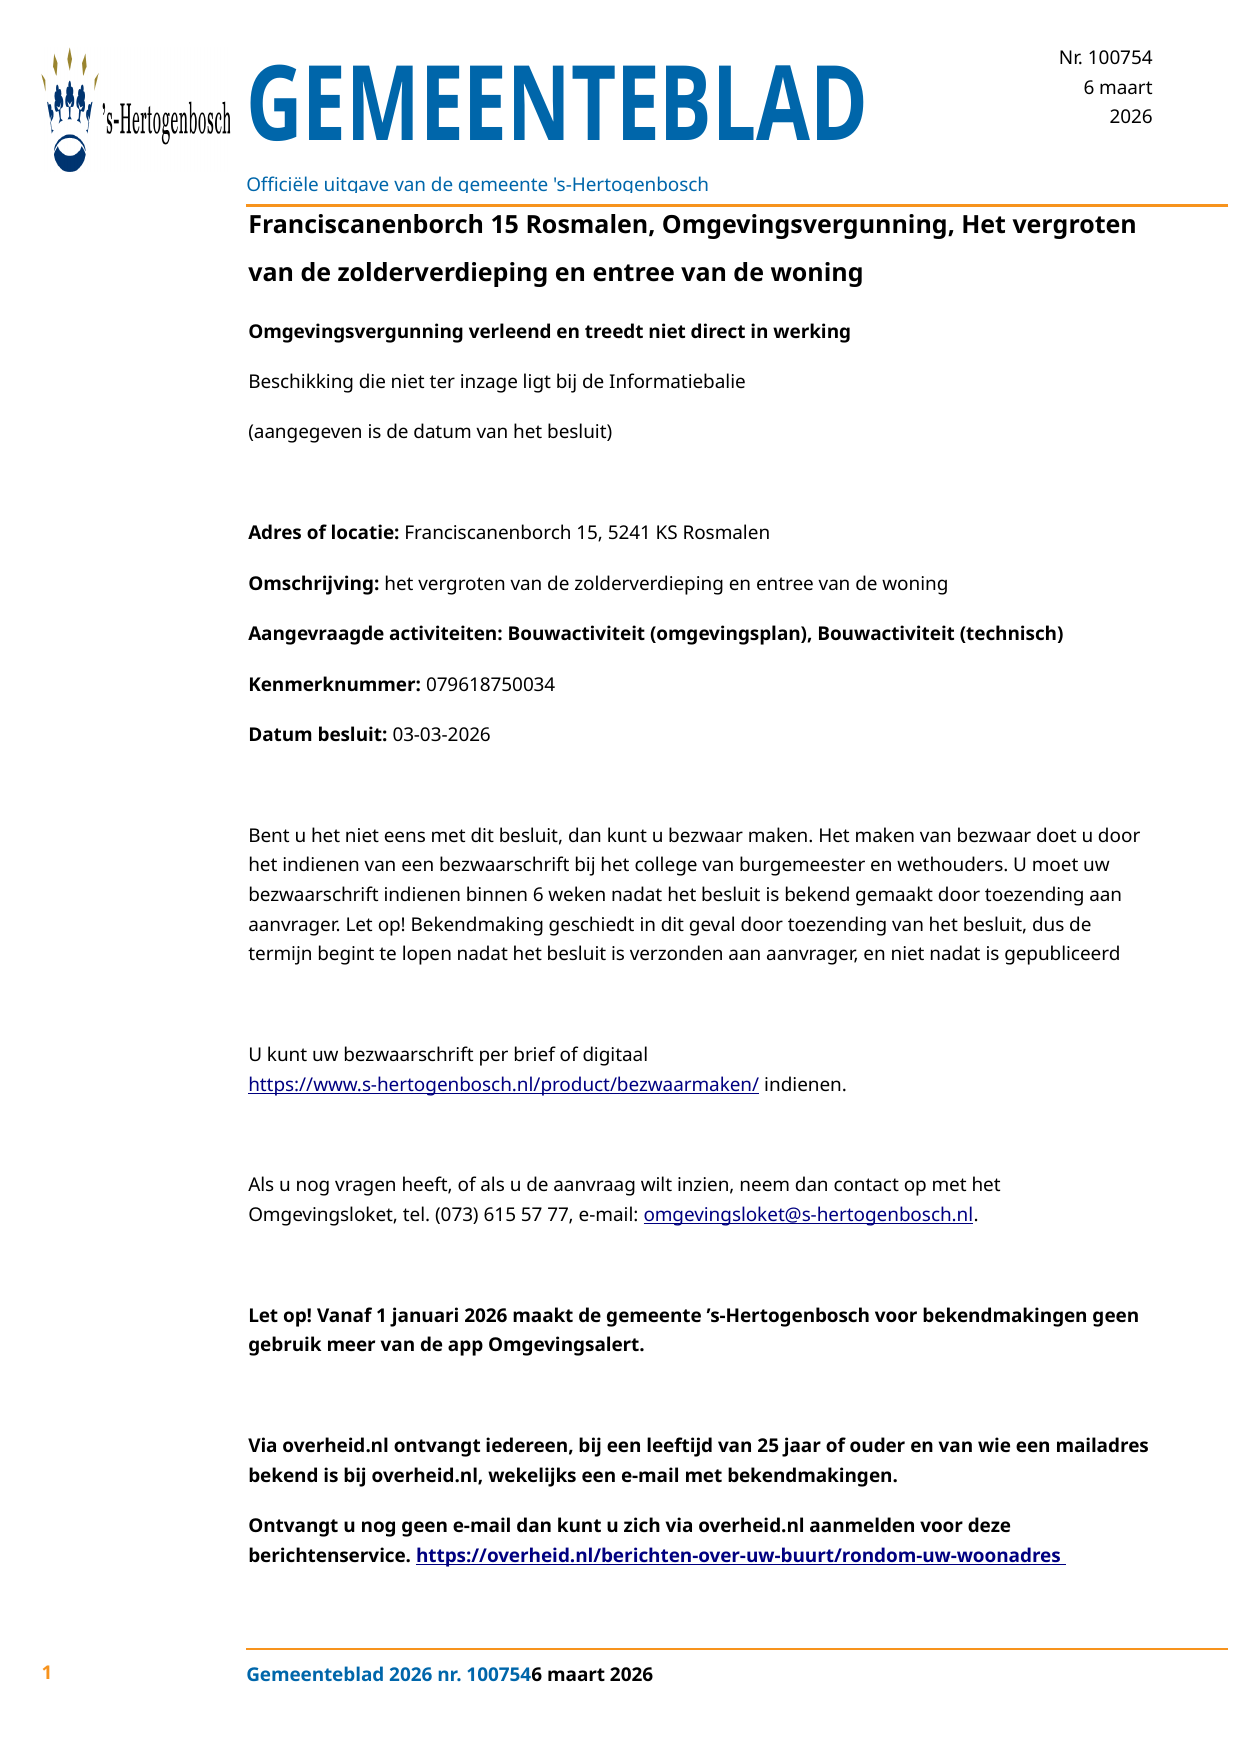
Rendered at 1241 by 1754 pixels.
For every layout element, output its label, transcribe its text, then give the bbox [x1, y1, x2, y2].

text Als u nog vragen heeft, of als u de aanvraag wilt inzien, neem dan contact op met het Omgevingsloket, tel. (073) 615 57 77, e-mail: omgevingsloket@s-hertogenbosch.nl. [248, 1172, 1152, 1227]
picture [41, 47, 231, 172]
text Beschikking die niet ter inzage ligt bij de Informatiebalie [248, 368, 1152, 394]
text Kenmerknummer: 079618750034 [248, 671, 1152, 697]
text Omgevingsvergunning verleend en treedt niet direct in werking [248, 318, 1152, 344]
text Via overheid.nl ontvangt iedereen, bij een leeftijd van 25 jaar of ouder en van wie een mailadres bekend is bij overheid.nl, wekelijks een e-mail met bekendmakingen. [248, 1432, 1152, 1488]
text Bent u het niet eens met dit besluit, dan kunt u bezwaar maken. Het maken van bezwaar doet u door het indienen van een bezwaarschrift bij het college van burgemeester en wethouders. U moet uw bezwaarschrift indienen binnen 6 weken nadat het besluit is bekend gemaakt door toezending aan aanvrager. Let op! Bekendmaking geschiedt in dit geval door toezending van het besluit, dus de termijn begint te lopen nadat het besluit is verzonden aan aanvrager, en niet nadat is gepubliceerd [248, 822, 1152, 966]
text Aangevraagde activiteiten: Bouwactiviteit (omgevingsplan), Bouwactiviteit (technisch) [248, 620, 1152, 646]
text Let op! Vanaf 1 januari 2026 maakt de gemeente ’s-Hertogenbosch voor bekendmakingen geen gebruik meer van de app Omgevingsalert. [248, 1302, 1152, 1357]
text Datum besluit: 03-03-2026 [248, 721, 1152, 747]
text Ontvangt u nog geen e-mail dan kunt u zich via overheid.nl aanmelden voor deze berichtenservice. https://overheid.nl/berichten-over-uw-buurt/rondom-uw-woonadres [248, 1512, 1152, 1568]
text Franciscanenborch 15 Rosmalen, Omgevingsvergunning, Het vergroten van de zolderverdieping en entree van de woning [248, 207, 1152, 288]
text (aangegeven is de datum van het besluit) [248, 419, 1152, 444]
text Adres of locatie: Franciscanenborch 15, 5241 KS Rosmalen [248, 519, 1152, 545]
text U kunt uw bezwaarschrift per brief of digitaal https://www.s-hertogenbosch.nl/product/bezwaarmaken/ indienen. [248, 1041, 1152, 1097]
text Omschrijving: het vergroten van de zolderverdieping en entree van de woning [248, 570, 1152, 596]
